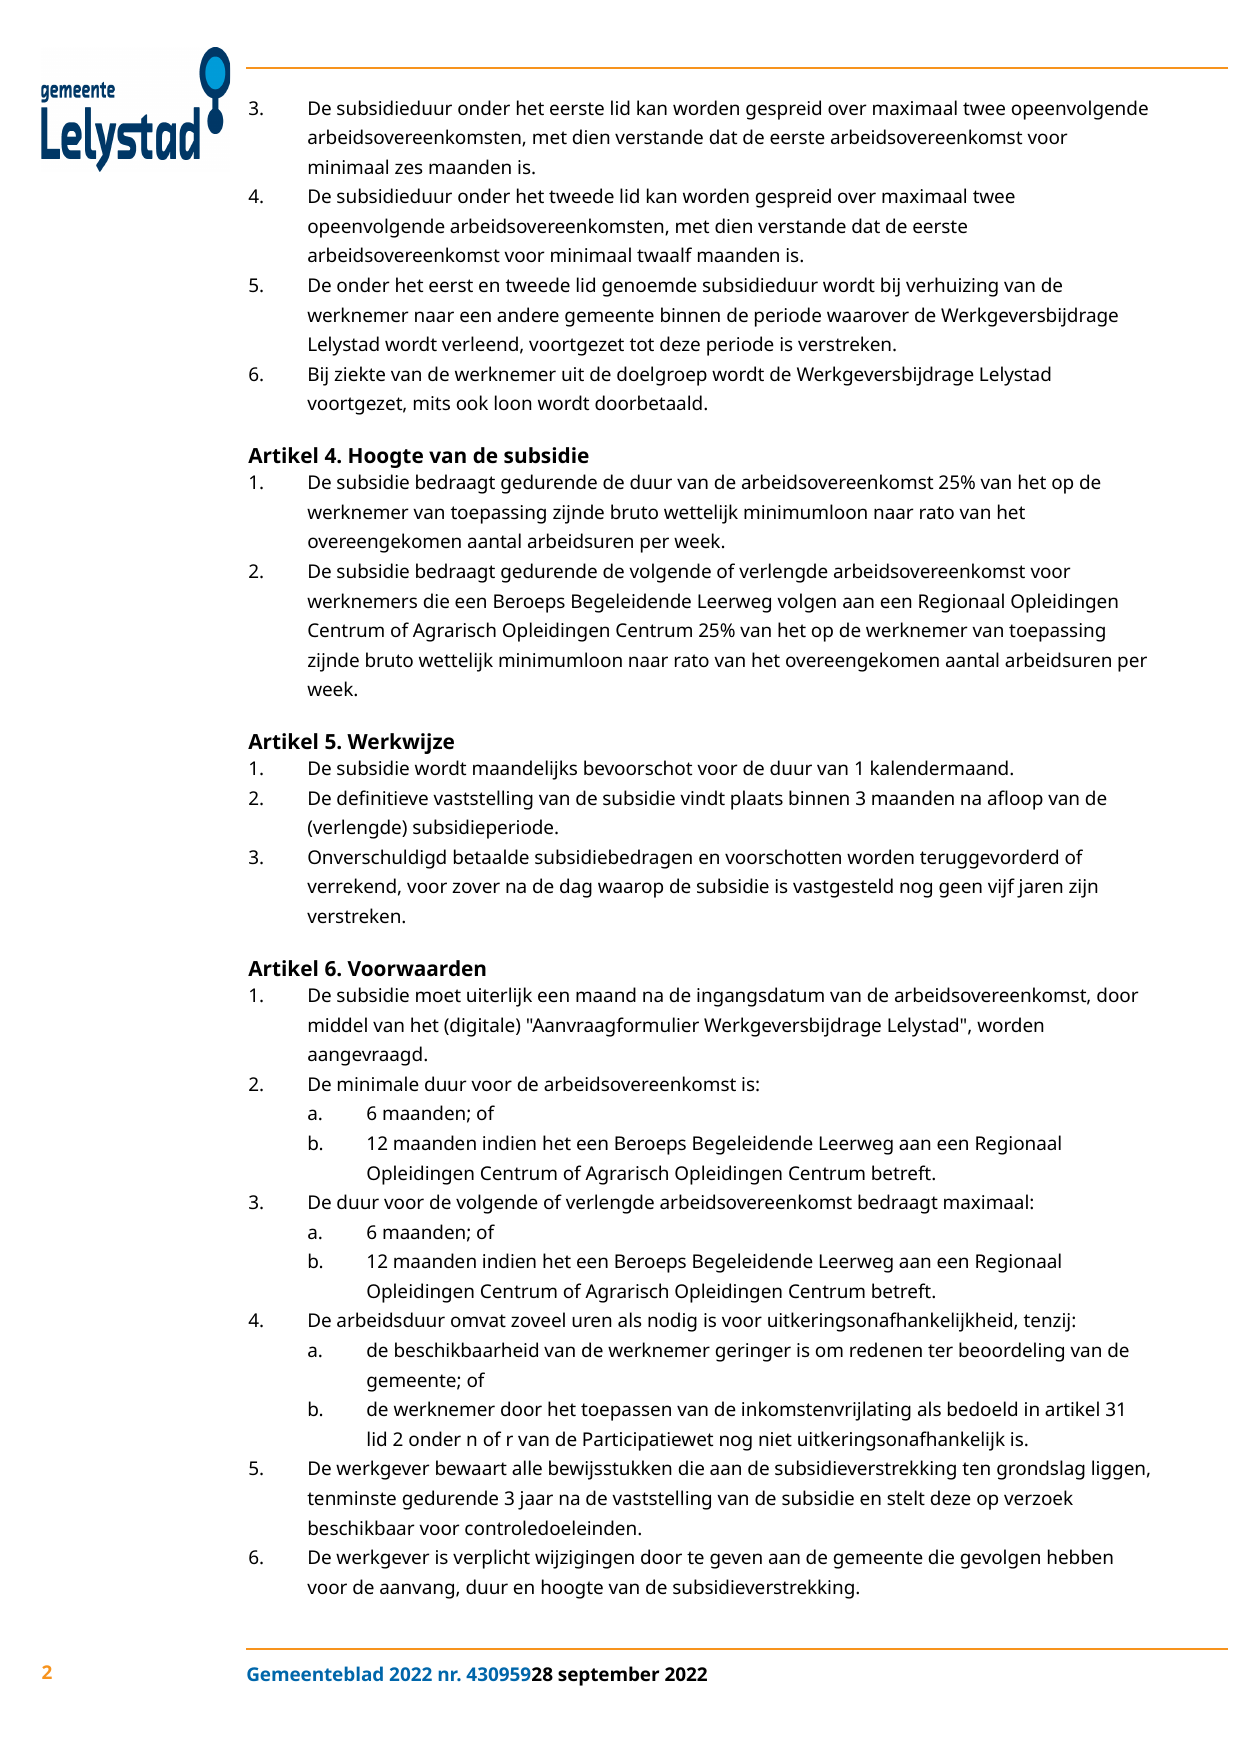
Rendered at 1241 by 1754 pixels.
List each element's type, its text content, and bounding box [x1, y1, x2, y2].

list Bij ziekte van de werknemer uit de doelgroep wordt de Werkgeversbijdrage Lelystad voortgezet, mits ook loon wordt doorbetaald. [248, 361, 1152, 416]
list de beschikbaarheid van de werknemer geringer is om redenen ter beoordeling van de gemeente; of [307, 1337, 1152, 1392]
list De subsidie bedraagt gedurende de volgende of verlengde arbeidsovereenkomst voor werknemers die een Beroeps Begeleidende Leerweg volgen aan een Regionaal Opleidingen Centrum of Agrarisch Opleidingen Centrum 25% van het op de werknemer van toepassing zijnde bruto wettelijk minimumloon naar rato van het overeengekomen aantal arbeidsuren per week. [248, 558, 1152, 702]
list De minimale duur voor de arbeidsovereenkomst is: [248, 1071, 1152, 1097]
picture [41, 47, 231, 172]
list 6 maanden; of [307, 1101, 1152, 1126]
list De subsidieduur onder het tweede lid kan worden gespreid over maximaal twee opeenvolgende arbeidsovereenkomsten, met dien verstande dat de eerste arbeidsovereenkomst voor minimaal twaalf maanden is. [248, 183, 1152, 268]
list 6 maanden; of [307, 1219, 1152, 1244]
list De werkgever bewaart alle bewijsstukken die aan de subsidieverstrekking ten grondslag liggen, tenminste gedurende 3 jaar na de vaststelling van de subsidie en stelt deze op verzoek beschikbaar voor controledoeleinden. [248, 1456, 1152, 1540]
list 12 maanden indien het een Beroeps Begeleidende Leerweg aan een Regionaal Opleidingen Centrum of Agrarisch Opleidingen Centrum betreft. [307, 1248, 1152, 1304]
list De definitieve vaststelling van de subsidie vindt plaats binnen 3 maanden na afloop van de (verlengde) subsidieperiode. [248, 785, 1152, 840]
text Artikel 4. Hoogte van de subsidie [248, 441, 1152, 469]
list de werknemer door het toepassen van de inkomstenvrijlating als bedoeld in artikel 31 lid 2 onder n of r van de Participatiewet nog niet uitkeringsonafhankelijk is. [307, 1396, 1152, 1452]
list Onverschuldigd betaalde subsidiebedragen en voorschotten worden teruggevorderd of verrekend, voor zover na de dag waarop de subsidie is vastgesteld nog geen vijf jaren zijn verstreken. [248, 844, 1152, 929]
list De duur voor de volgende of verlengde arbeidsovereenkomst bedraagt maximaal: [248, 1189, 1152, 1215]
list De werkgever is verplicht wijzigingen door te geven aan de gemeente die gevolgen hebben voor de aanvang, duur en hoogte van de subsidieverstrekking. [248, 1544, 1152, 1599]
list De onder het eerst en tweede lid genoemde subsidieduur wordt bij verhuizing van de werknemer naar een andere gemeente binnen de periode waarover de Werkgeversbijdrage Lelystad wordt verleend, voortgezet tot deze periode is verstreken. [248, 272, 1152, 357]
text Artikel 6. Voorwaarden [248, 954, 1152, 982]
list De subsidie moet uiterlijk een maand na de ingangsdatum van de arbeidsovereenkomst, door middel van het (digitale) "Aanvraagformulier Werkgeversbijdrage Lelystad", worden aangevraagd. [248, 982, 1152, 1067]
list De subsidieduur onder het eerste lid kan worden gespreid over maximaal twee opeenvolgende arbeidsovereenkomsten, met dien verstande dat de eerste arbeidsovereenkomst voor minimaal zes maanden is. [248, 95, 1152, 180]
list De subsidie wordt maandelijks bevoorschot voor de duur van 1 kalendermaand. [248, 755, 1152, 781]
list De subsidie bedraagt gedurende de duur van de arbeidsovereenkomst 25% van het op de werknemer van toepassing zijnde bruto wettelijk minimumloon naar rato van het overeengekomen aantal arbeidsuren per week. [248, 469, 1152, 554]
text Artikel 5. Werkwijze [248, 727, 1152, 755]
list De arbeidsduur omvat zoveel uren als nodig is voor uitkeringsonafhankelijkheid, tenzij: [248, 1308, 1152, 1333]
list 12 maanden indien het een Beroeps Begeleidende Leerweg aan een Regionaal Opleidingen Centrum of Agrarisch Opleidingen Centrum betreft. [307, 1130, 1152, 1185]
